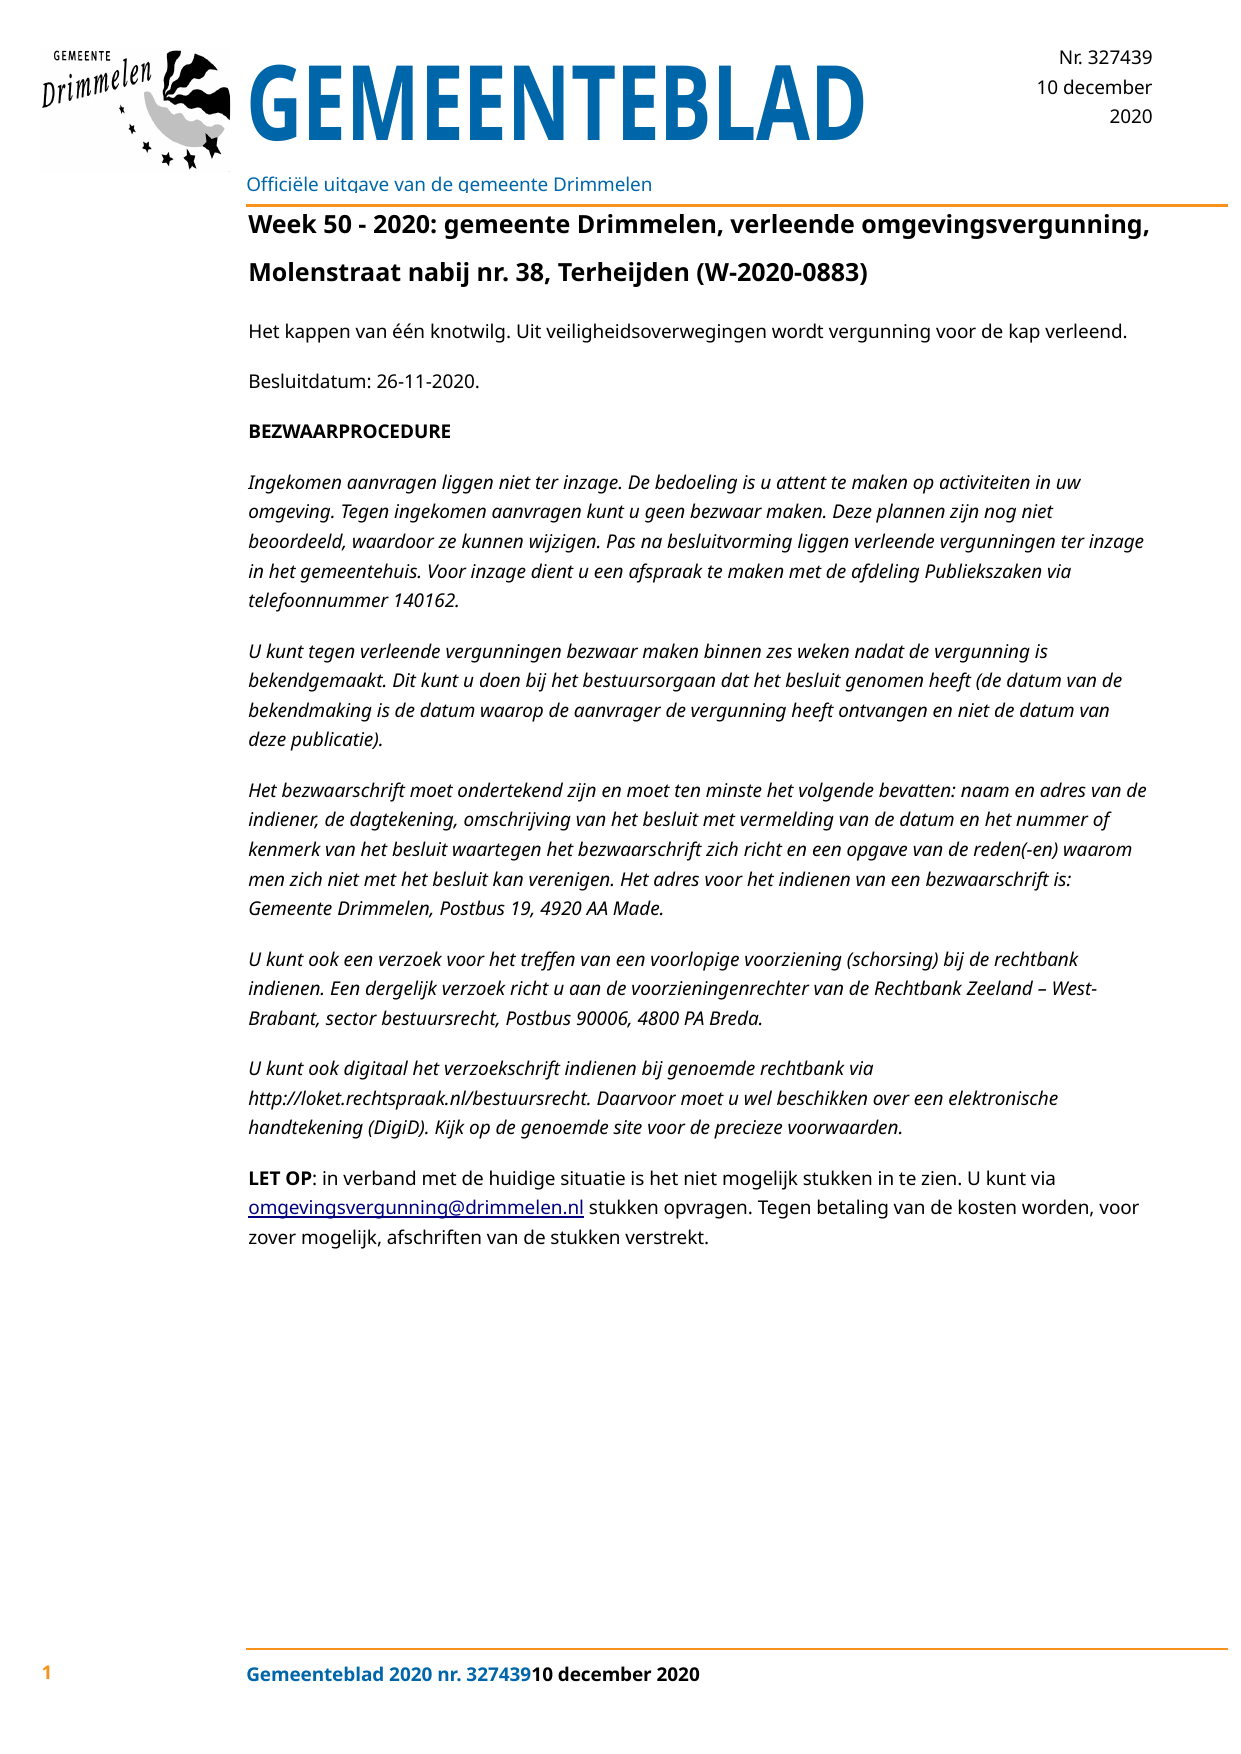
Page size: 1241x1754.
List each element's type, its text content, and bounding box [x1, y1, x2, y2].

text Ingekomen aanvragen liggen niet ter inzage. De bedoeling is u attent te maken op activiteiten in uw omgeving. Tegen ingekomen aanvragen kunt u geen bezwaar maken. Deze plannen zijn nog niet beoordeeld, waardoor ze kunnen wijzigen. Pas na besluitvorming liggen verleende vergunningen ter inzage in het gemeentehuis. Voor inzage dient u een afspraak te maken met de afdeling Publiekszaken via telefoonnummer 140162. [248, 469, 1152, 613]
text U kunt tegen verleende vergunningen bezwaar maken binnen zes weken nadat de vergunning is bekendgemaakt. Dit kunt u doen bij het bestuursorgaan dat het besluit genomen heeft (de datum van de bekendmaking is de datum waarop de aanvrager de vergunning heeft ontvangen en niet de datum van deze publicatie). [248, 638, 1152, 752]
picture [41, 47, 231, 172]
text Week 50 - 2020: gemeente Drimmelen, verleende omgevingsvergunning, Molenstraat nabij nr. 38, Terheijden (W-2020-0883) [248, 207, 1152, 288]
text U kunt ook digitaal het verzoekschrift indienen bij genoemde rechtbank via http://loket.rechtspraak.nl/bestuursrecht. Daarvoor moet u wel beschikken over een elektronische handtekening (DigiD). Kijk op de genoemde site voor de precieze voorwaarden. [248, 1055, 1152, 1140]
text U kunt ook een verzoek voor het treffen van een voorlopige voorziening (schorsing) bij de rechtbank indienen. Een dergelijk verzoek richt u aan de voorzieningenrechter van de Rechtbank Zeeland – West-Brabant, sector bestuursrecht, Postbus 90006, 4800 PA Breda. [248, 946, 1152, 1031]
text Besluitdatum: 26-11-2020. [248, 368, 1152, 394]
text LET OP: in verband met de huidige situatie is het niet mogelijk stukken in te zien. U kunt via omgevingsvergunning@drimmelen.nl stukken opvragen. Tegen betaling van de kosten worden, voor zover mogelijk, afschriften van de stukken verstrekt. [248, 1165, 1152, 1250]
text Het bezwaarschrift moet ondertekend zijn en moet ten minste het volgende bevatten: naam en adres van de indiener, de dagtekening, omschrijving van het besluit met vermelding van de datum en het nummer of kenmerk van het besluit waartegen het bezwaarschrift zich richt en een opgave van de reden(-en) waarom men zich niet met het besluit kan verenigen. Het adres voor het indienen van een bezwaarschrift is: Gemeente Drimmelen, Postbus 19, 4920 AA Made. [248, 777, 1152, 921]
text Het kappen van één knotwilg. Uit veiligheidsoverwegingen wordt vergunning voor de kap verleend. [248, 318, 1152, 344]
text BEZWAARPROCEDURE [248, 419, 1152, 444]
